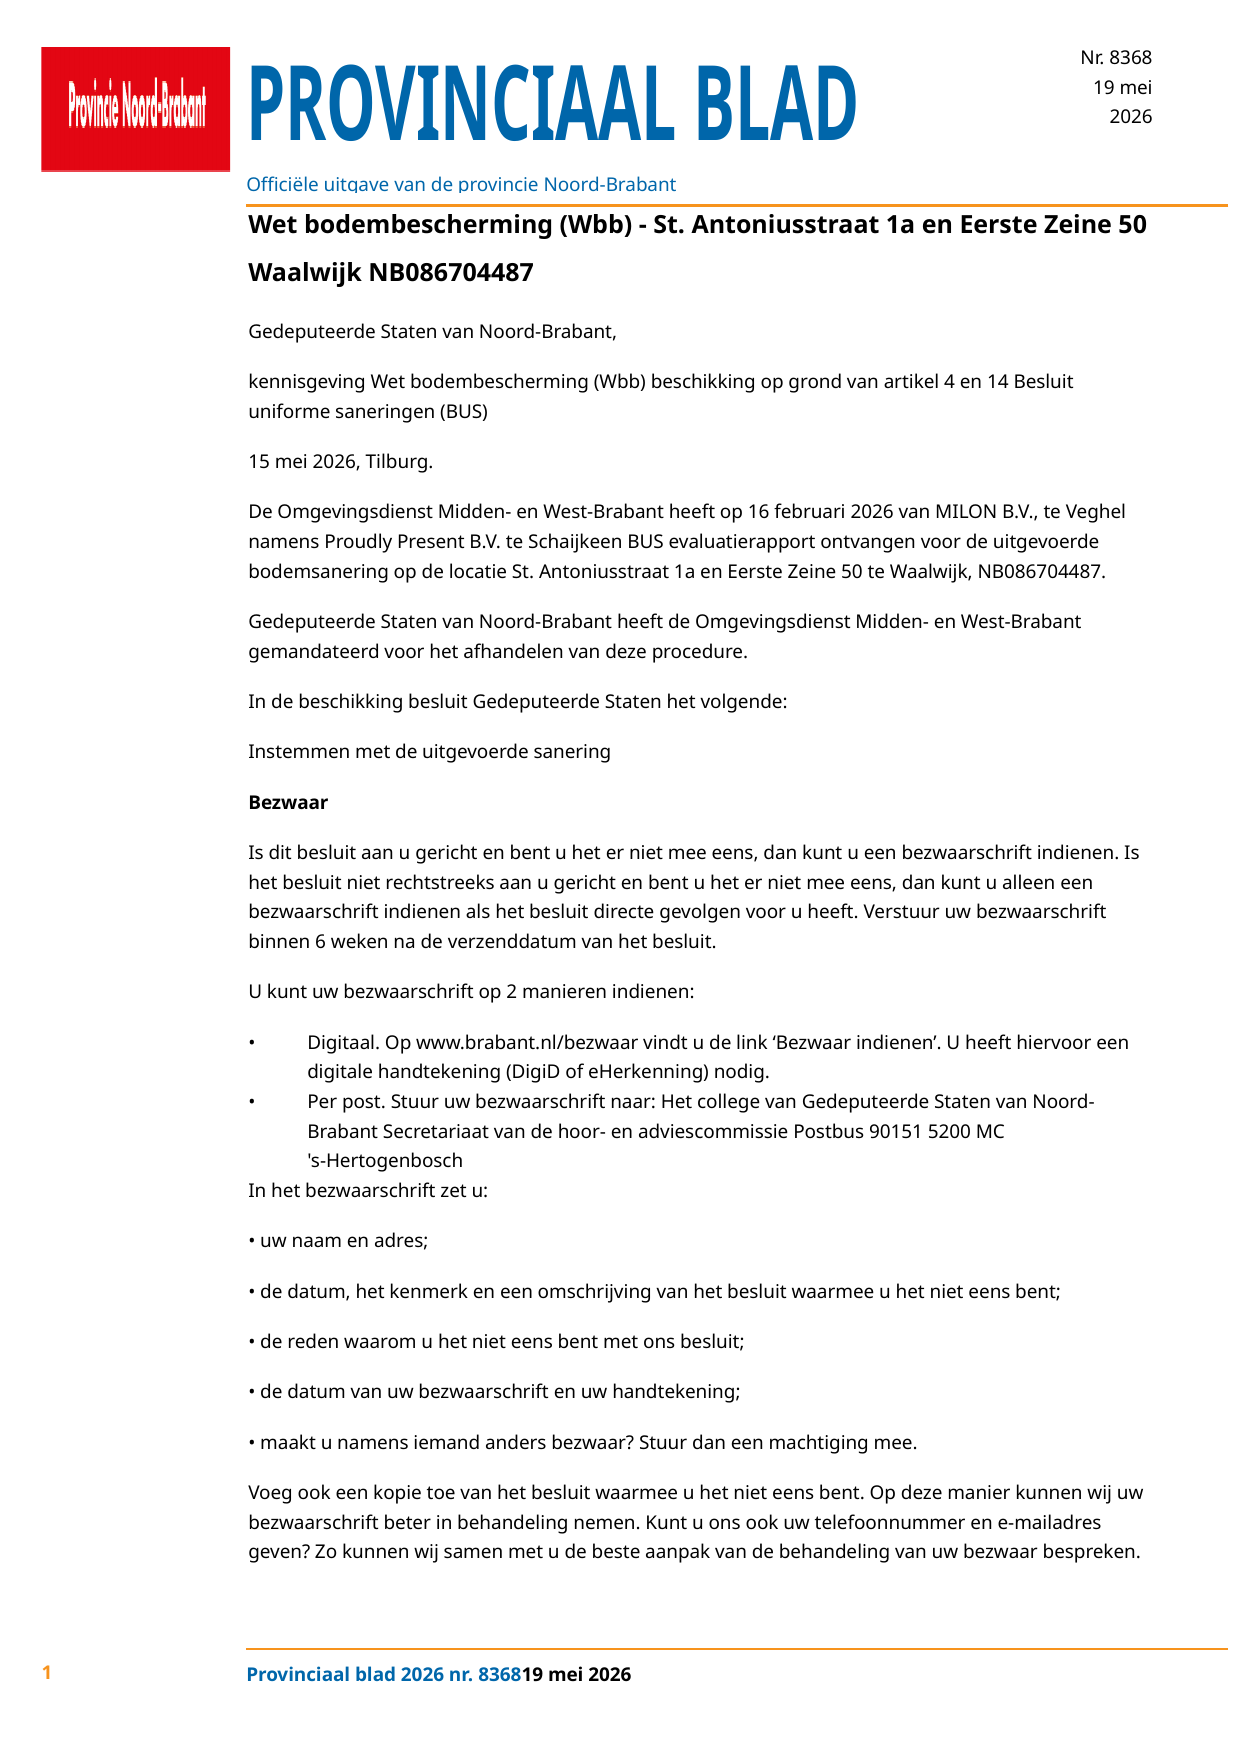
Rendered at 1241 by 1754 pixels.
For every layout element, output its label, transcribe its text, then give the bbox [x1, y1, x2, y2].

text 15 mei 2026, Tilburg. [248, 448, 1152, 474]
text In de beschikking besluit Gedeputeerde Staten het volgende: [248, 688, 1152, 714]
text Voeg ook een kopie toe van het besluit waarmee u het niet eens bent. Op deze manier kunnen wij uw bezwaarschrift beter in behandeling nemen. Kunt u ons ook uw telefoonnummer en e-mailadres geven? Zo kunnen wij samen met u de beste aanpak van de behandeling van uw bezwaar bespreken. [248, 1479, 1152, 1564]
text In het bezwaarschrift zet u: [248, 1177, 1152, 1203]
list Per post. Stuur uw bezwaarschrift naar: Het college van Gedeputeerde Staten van Noord-Brabant Secretariaat van de hoor- en adviescommissie Postbus 90151 5200 MC 's‑Hertogenbosch [248, 1088, 1152, 1173]
text • de datum, het kenmerk en een omschrijving van het besluit waarmee u het niet eens bent; [248, 1278, 1152, 1304]
text • de reden waarom u het niet eens bent met ons besluit; [248, 1328, 1152, 1354]
text Gedeputeerde Staten van Noord-Brabant, [248, 318, 1152, 344]
text • de datum van uw bezwaarschrift en uw handtekening; [248, 1379, 1152, 1404]
text Is dit besluit aan u gericht en bent u het er niet mee eens, dan kunt u een bezwaarschrift indienen. Is het besluit niet rechtstreeks aan u gericht en bent u het er niet mee eens, dan kunt u alleen een bezwaarschrift indienen als het besluit directe gevolgen voor u heeft. Verstuur uw bezwaarschrift binnen 6 weken na de verzenddatum van het besluit. [248, 839, 1152, 954]
text De Omgevingsdienst Midden- en West-Brabant heeft op 16 februari 2026 van MILON B.V., te Veghel namens Proudly Present B.V. te Schaijkeen BUS evaluatierapport ontvangen voor de uitgevoerde bodemsanering op de locatie St. Antoniusstraat 1a en Eerste Zeine 50 te Waalwijk, NB086704487. [248, 499, 1152, 584]
text kennisgeving Wet bodembescherming (Wbb) beschikking op grond van artikel 4 en 14 Besluit uniforme saneringen (BUS) [248, 368, 1152, 424]
text Bezwaar [248, 789, 1152, 815]
text Wet bodembescherming (Wbb) - St. Antoniusstraat 1a en Eerste Zeine 50 Waalwijk NB086704487 [248, 207, 1152, 288]
text • uw naam en adres; [248, 1227, 1152, 1253]
text • maakt u namens iemand anders bezwaar? Stuur dan een machtiging mee. [248, 1429, 1152, 1455]
text U kunt uw bezwaarschrift op 2 manieren indienen: [248, 979, 1152, 1004]
text Instemmen met de uitgevoerde sanering [248, 739, 1152, 764]
picture [41, 47, 231, 172]
text Gedeputeerde Staten van Noord-Brabant heeft de Omgevingsdienst Midden- en West-Brabant gemandateerd voor het afhandelen van deze procedure. [248, 608, 1152, 664]
list Digitaal. Op www.brabant.nl/bezwaar vindt u de link ‘Bezwaar indienen’. U heeft hiervoor een digitale handtekening (DigiD of eHerkenning) nodig. [248, 1029, 1152, 1084]
